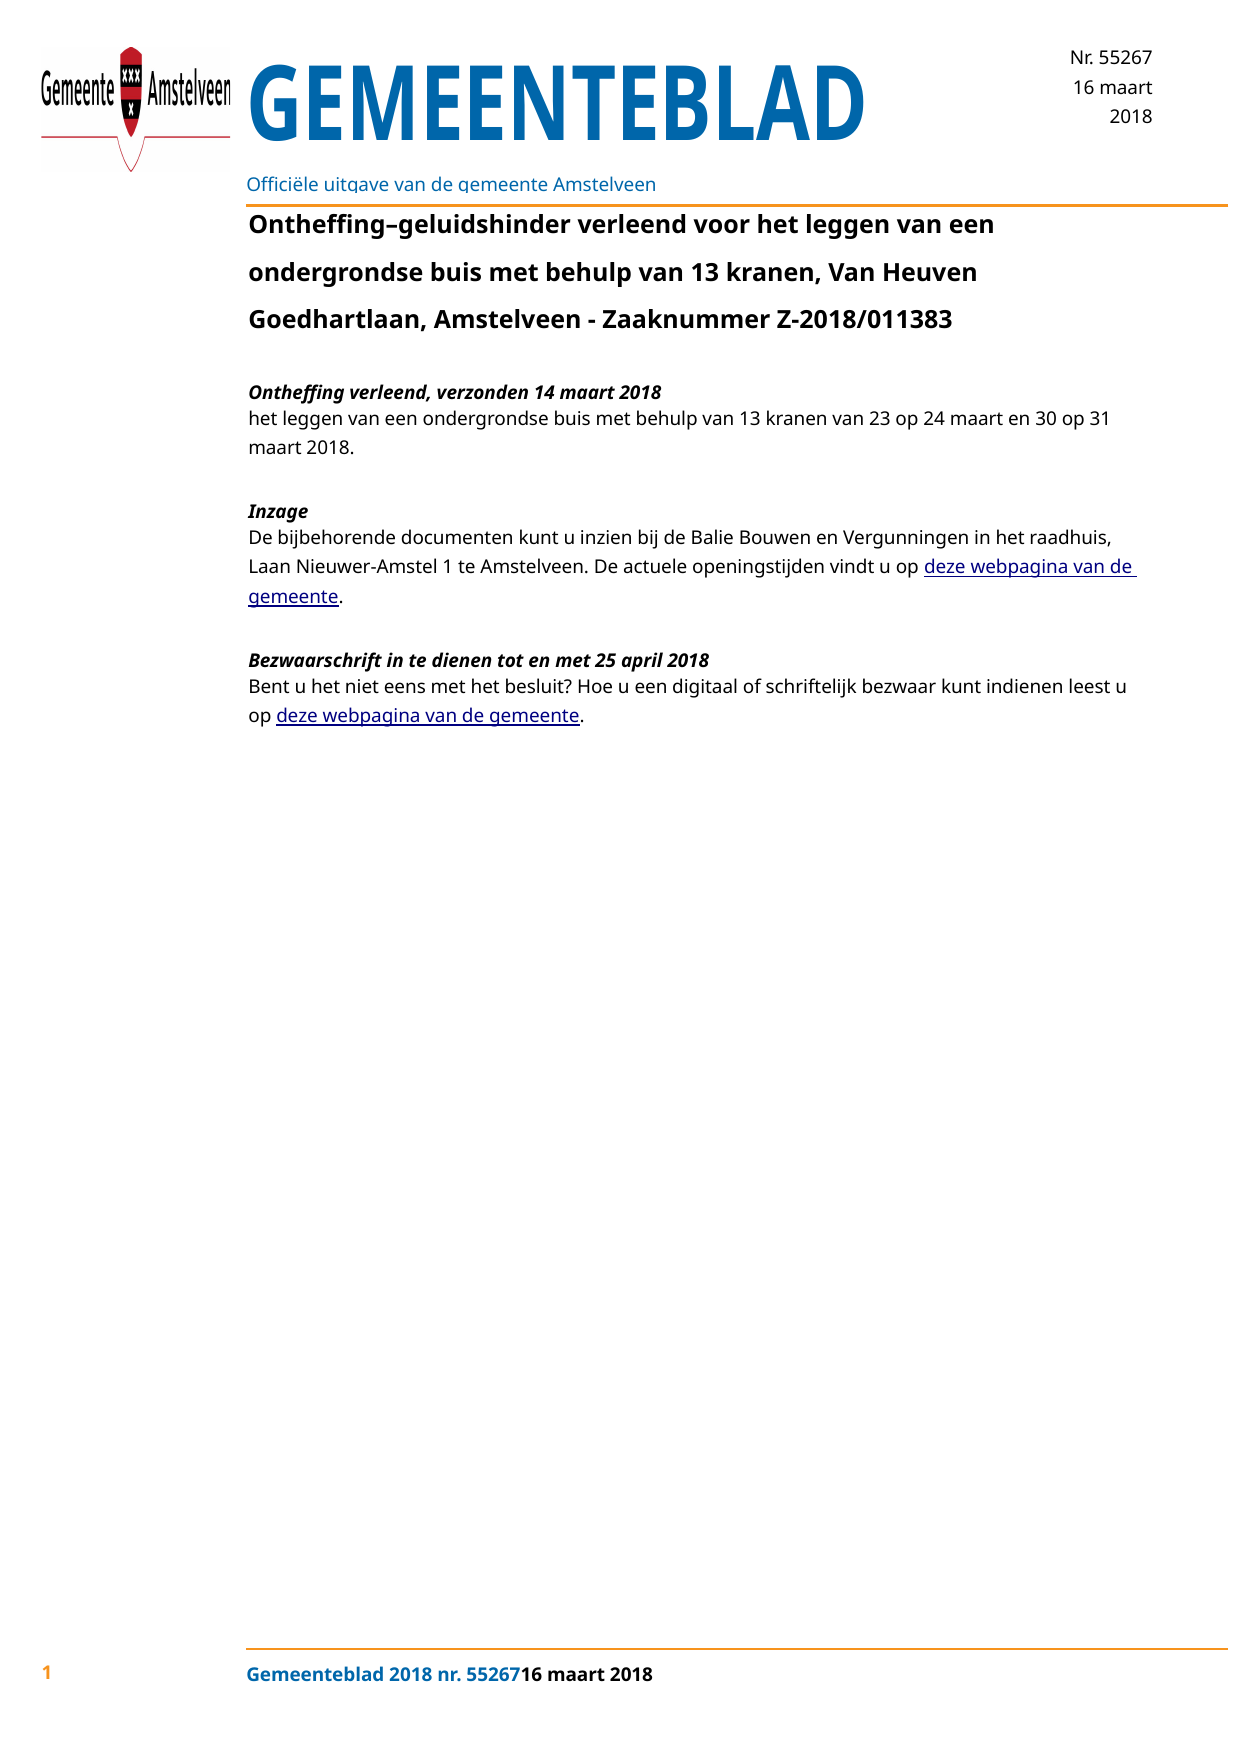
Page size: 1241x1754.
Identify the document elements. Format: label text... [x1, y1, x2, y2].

text Bent u het niet eens met het besluit? Hoe u een digitaal of schriftelijk bezwaar kunt indienen leest u op deze webpagina van de gemeente. [248, 673, 1152, 728]
text het leggen van een ondergrondse buis met behulp van 13 kranen van 23 op 24 maart en 30 op 31 maart 2018. [248, 405, 1152, 460]
text Ontheffing verleend, verzonden 14 maart 2018 [248, 379, 1152, 405]
text Ontheffing–geluidshinder verleend voor het leggen van een ondergrondse buis met behulp van 13 kranen, Van Heuven Goedhartlaan, Amstelveen - Zaaknummer Z-2018/011383 [248, 207, 1152, 336]
picture [41, 47, 231, 172]
text Inzage [248, 498, 1152, 524]
text De bijbehorende documenten kunt u inzien bij de Balie Bouwen en Vergunningen in het raadhuis, Laan Nieuwer-Amstel 1 te Amstelveen. De actuele openingstijden vindt u op deze webpagina van de gemeente. [248, 524, 1152, 609]
text Bezwaarschrift in te dienen tot en met 25 april 2018 [248, 647, 1152, 673]
